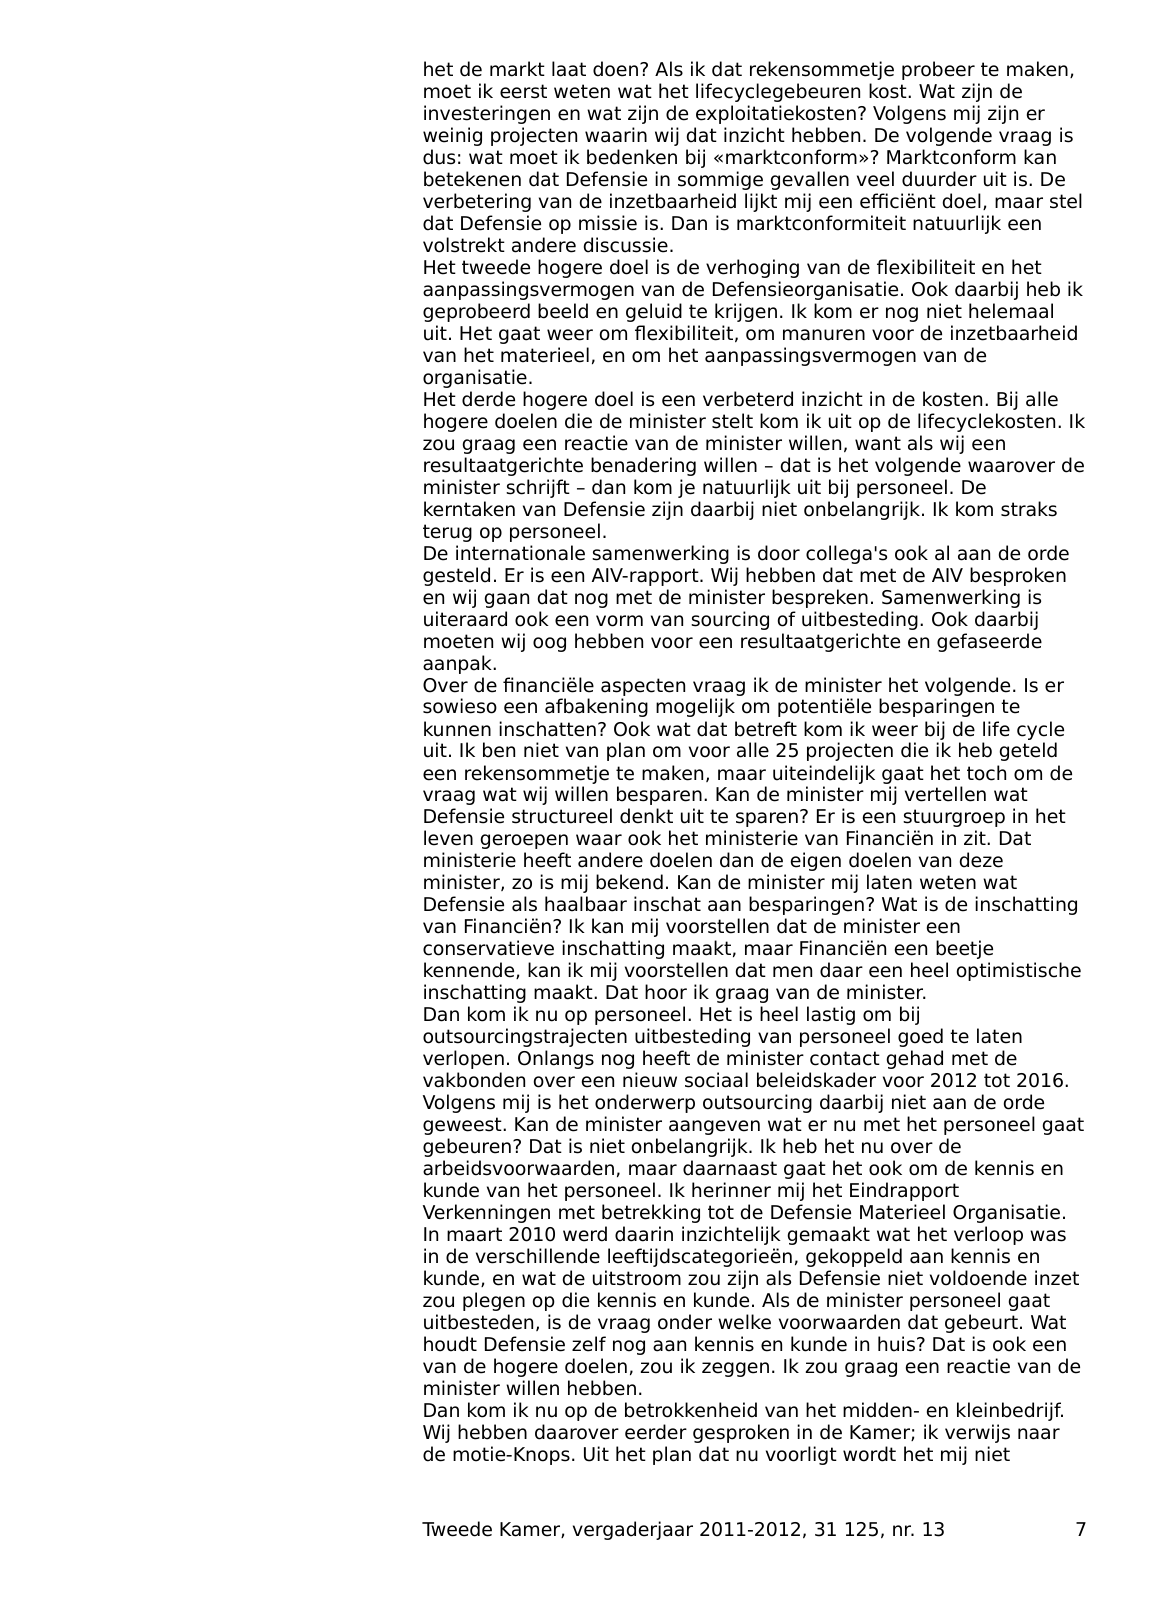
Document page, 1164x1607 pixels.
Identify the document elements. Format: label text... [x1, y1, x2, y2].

text Over de financiële aspecten vraag ik de minister het volgende. Is er sowieso een afbakening mogelijk om potentiële besparingen te kunnen inschatten? Ook wat dat betreft kom ik weer bij de life cycle uit. Ik ben niet van plan om voor alle 25 projecten die ik heb geteld een rekensommetje te maken, maar uiteindelijk gaat het toch om de vraag wat wij willen besparen. Kan de minister mij vertellen wat Defensie structureel denkt uit te sparen? Er is een stuurgroep in het leven geroepen waar ook het ministerie van Financiën in zit. Dat ministerie heeft andere doelen dan de eigen doelen van deze minister, zo is mij bekend. Kan de minister mij laten weten wat Defensie als haalbaar inschat aan besparingen? Wat is de inschatting van Financiën? Ik kan mij voorstellen dat de minister een conservatieve inschatting maakt, maar Financiën een beetje kennende, kan ik mij voorstellen dat men daar een heel optimistische inschatting maakt. Dat hoor ik graag van de minister. [422, 674, 1087, 1004]
text Dan kom ik nu op personeel. Het is heel lastig om bij outsourcingstrajecten uitbesteding van personeel goed te laten verlopen. Onlangs nog heeft de minister contact gehad met de vakbonden over een nieuw sociaal beleidskader voor 2012 tot 2016. Volgens mij is het onderwerp outsourcing daarbij niet aan de orde geweest. Kan de minister aangeven wat er nu met het personeel gaat gebeuren? Dat is niet onbelangrijk. Ik heb het nu over de arbeidsvoorwaarden, maar daarnaast gaat het ook om de kennis en kunde van het personeel. Ik herinner mij het Eindrapport Verkenningen met betrekking tot de Defensie Materieel Organisatie. In maart 2010 werd daarin inzichtelijk gemaakt wat het verloop was in de verschillende leeftijdscategorieën, gekoppeld aan kennis en kunde, en wat de uitstroom zou zijn als Defensie niet voldoende inzet zou plegen op die kennis en kunde. Als de minister personeel gaat uitbesteden, is de vraag onder welke voorwaarden dat gebeurt. Wat houdt Defensie zelf nog aan kennis en kunde in huis? Dat is ook een van de hogere doelen, zou ik zeggen. Ik zou graag een reactie van de minister willen hebben. [422, 1004, 1087, 1400]
text Het tweede hogere doel is de verhoging van de flexibiliteit en het aanpassingsvermogen van de Defensieorganisatie. Ook daarbij heb ik geprobeerd beeld en geluid te krijgen. Ik kom er nog niet helemaal uit. Het gaat weer om flexibiliteit, om manuren voor de inzetbaarheid van het materieel, en om het aanpassingsvermogen van de organisatie. [422, 257, 1087, 389]
text Dan kom ik nu op de betrokkenheid van het midden- en kleinbedrijf. Wij hebben daarover eerder gesproken in de Kamer; ik verwijs naar de motie-Knops. Uit het plan dat nu voorligt wordt het mij niet [422, 1400, 1087, 1466]
text De internationale samenwerking is door collega's ook al aan de orde gesteld. Er is een AIV-rapport. Wij hebben dat met de AIV besproken en wij gaan dat nog met de minister bespreken. Samenwerking is uiteraard ook een vorm van sourcing of uitbesteding. Ook daarbij moeten wij oog hebben voor een resultaatgerichte en gefaseerde aanpak. [422, 543, 1087, 674]
text het de markt laat doen? Als ik dat rekensommetje probeer te maken, moet ik eerst weten wat het lifecyclegebeuren kost. Wat zijn de investeringen en wat zijn de exploitatiekosten? Volgens mij zijn er weinig projecten waarin wij dat inzicht hebben. De volgende vraag is dus: wat moet ik bedenken bij «marktconform»? Marktconform kan betekenen dat Defensie in sommige gevallen veel duurder uit is. De verbetering van de inzetbaarheid lijkt mij een efficiënt doel, maar stel dat Defensie op missie is. Dan is marktconformiteit natuurlijk een volstrekt andere discussie. [422, 59, 1087, 257]
text Het derde hogere doel is een verbeterd inzicht in de kosten. Bij alle hogere doelen die de minister stelt kom ik uit op de lifecyclekosten. Ik zou graag een reactie van de minister willen, want als wij een resultaatgerichte benadering willen – dat is het volgende waarover de minister schrijft – dan kom je natuurlijk uit bij personeel. De kerntaken van Defensie zijn daarbij niet onbelangrijk. Ik kom straks terug op personeel. [422, 389, 1087, 543]
